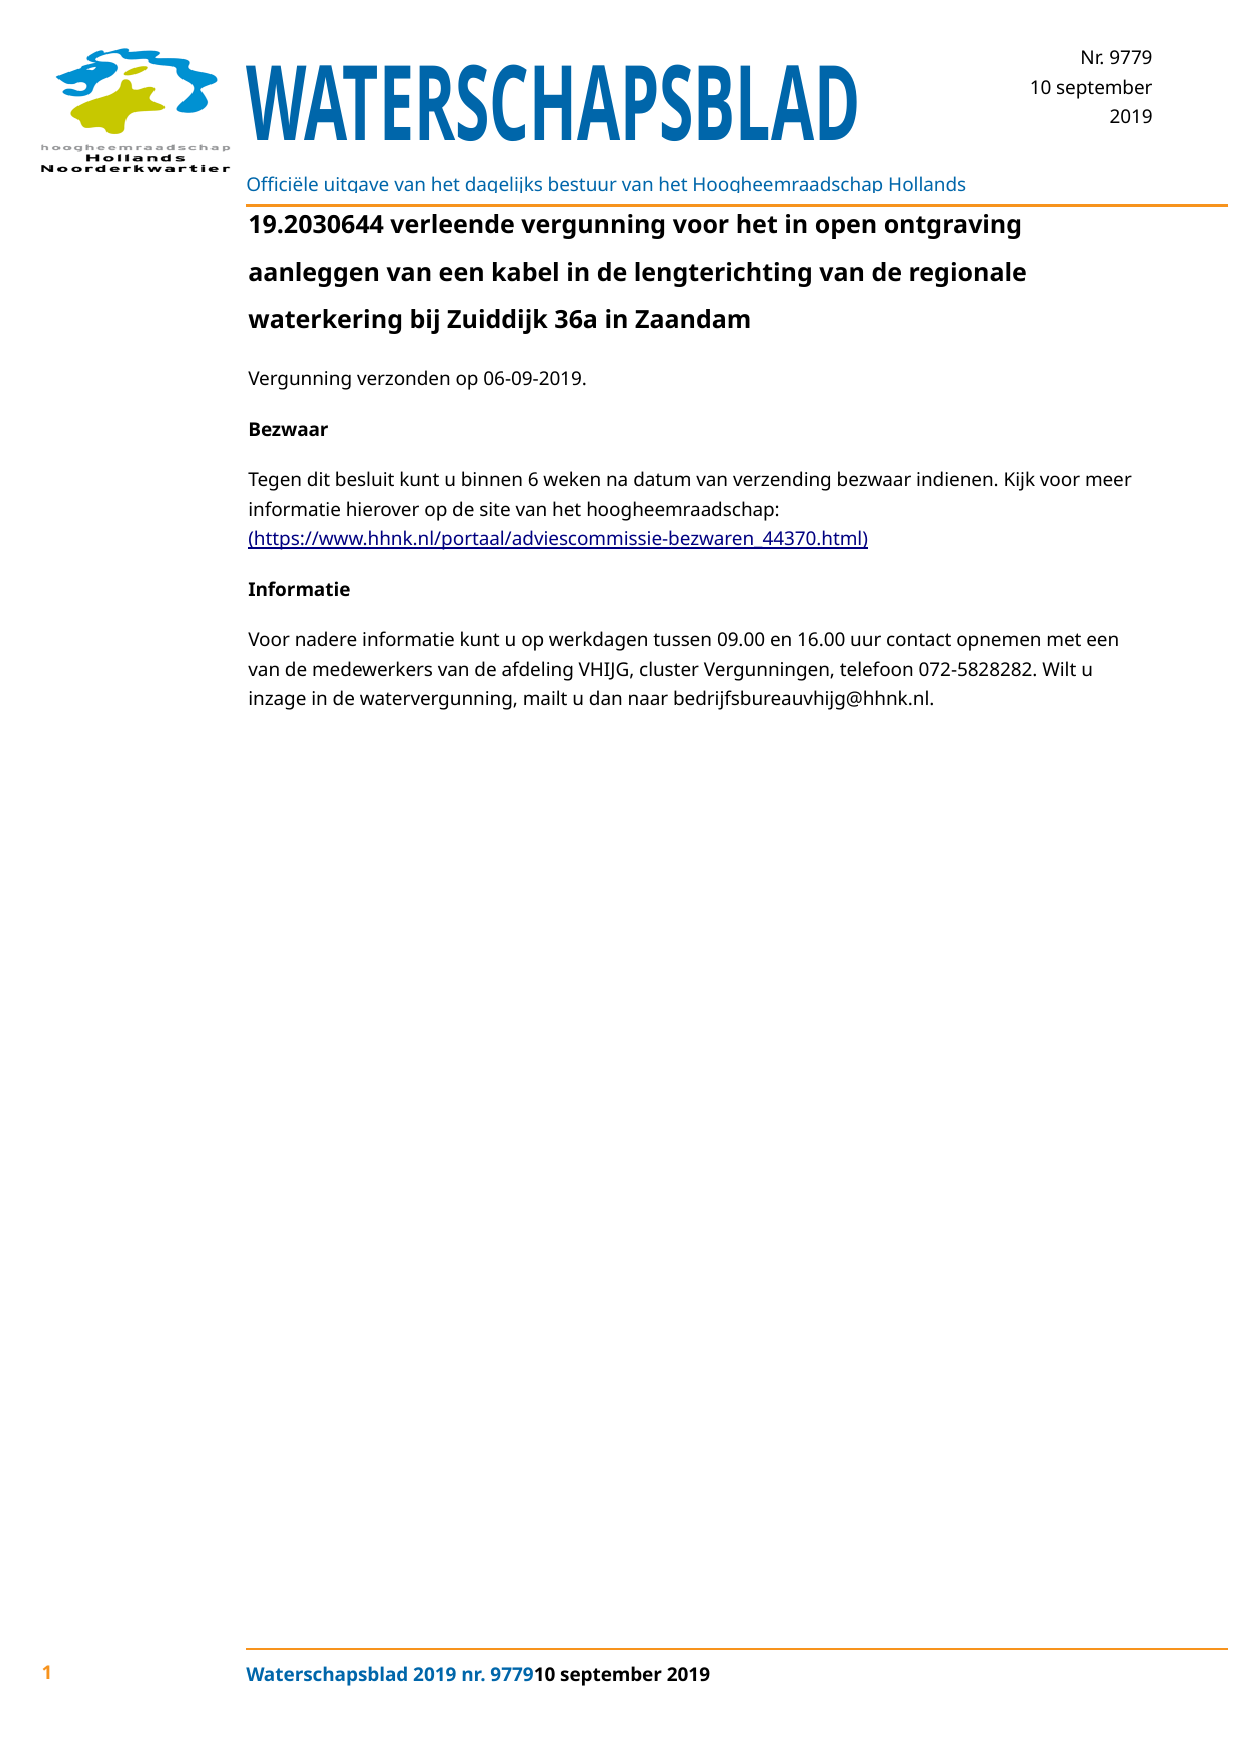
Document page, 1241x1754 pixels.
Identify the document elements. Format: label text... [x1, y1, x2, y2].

text Informatie [248, 576, 1152, 602]
text Bezwaar [248, 416, 1152, 442]
text Voor nadere informatie kunt u op werkdagen tussen 09.00 en 16.00 uur contact opnemen met een van de medewerkers van de afdeling VHIJG, cluster Vergunningen, telefoon 072-5828282. Wilt u inzage in de watervergunning, mailt u dan naar bedrijfsbureauvhijg@hhnk.nl. [248, 626, 1152, 711]
text Tegen dit besluit kunt u binnen 6 weken na datum van verzending bezwaar indienen. Kijk voor meer informatie hierover op de site van het hoogheemraadschap: (https://www.hhnk.nl/portaal/adviescommissie-bezwaren_44370.html) [248, 466, 1152, 551]
text 19.2030644 verleende vergunning voor het in open ontgraving aanleggen van een kabel in de lengterichting van de regionale waterkering bij Zuiddijk 36a in Zaandam [248, 207, 1152, 336]
picture [41, 47, 231, 172]
text Vergunning verzonden op 06-09-2019. [248, 366, 1152, 391]
